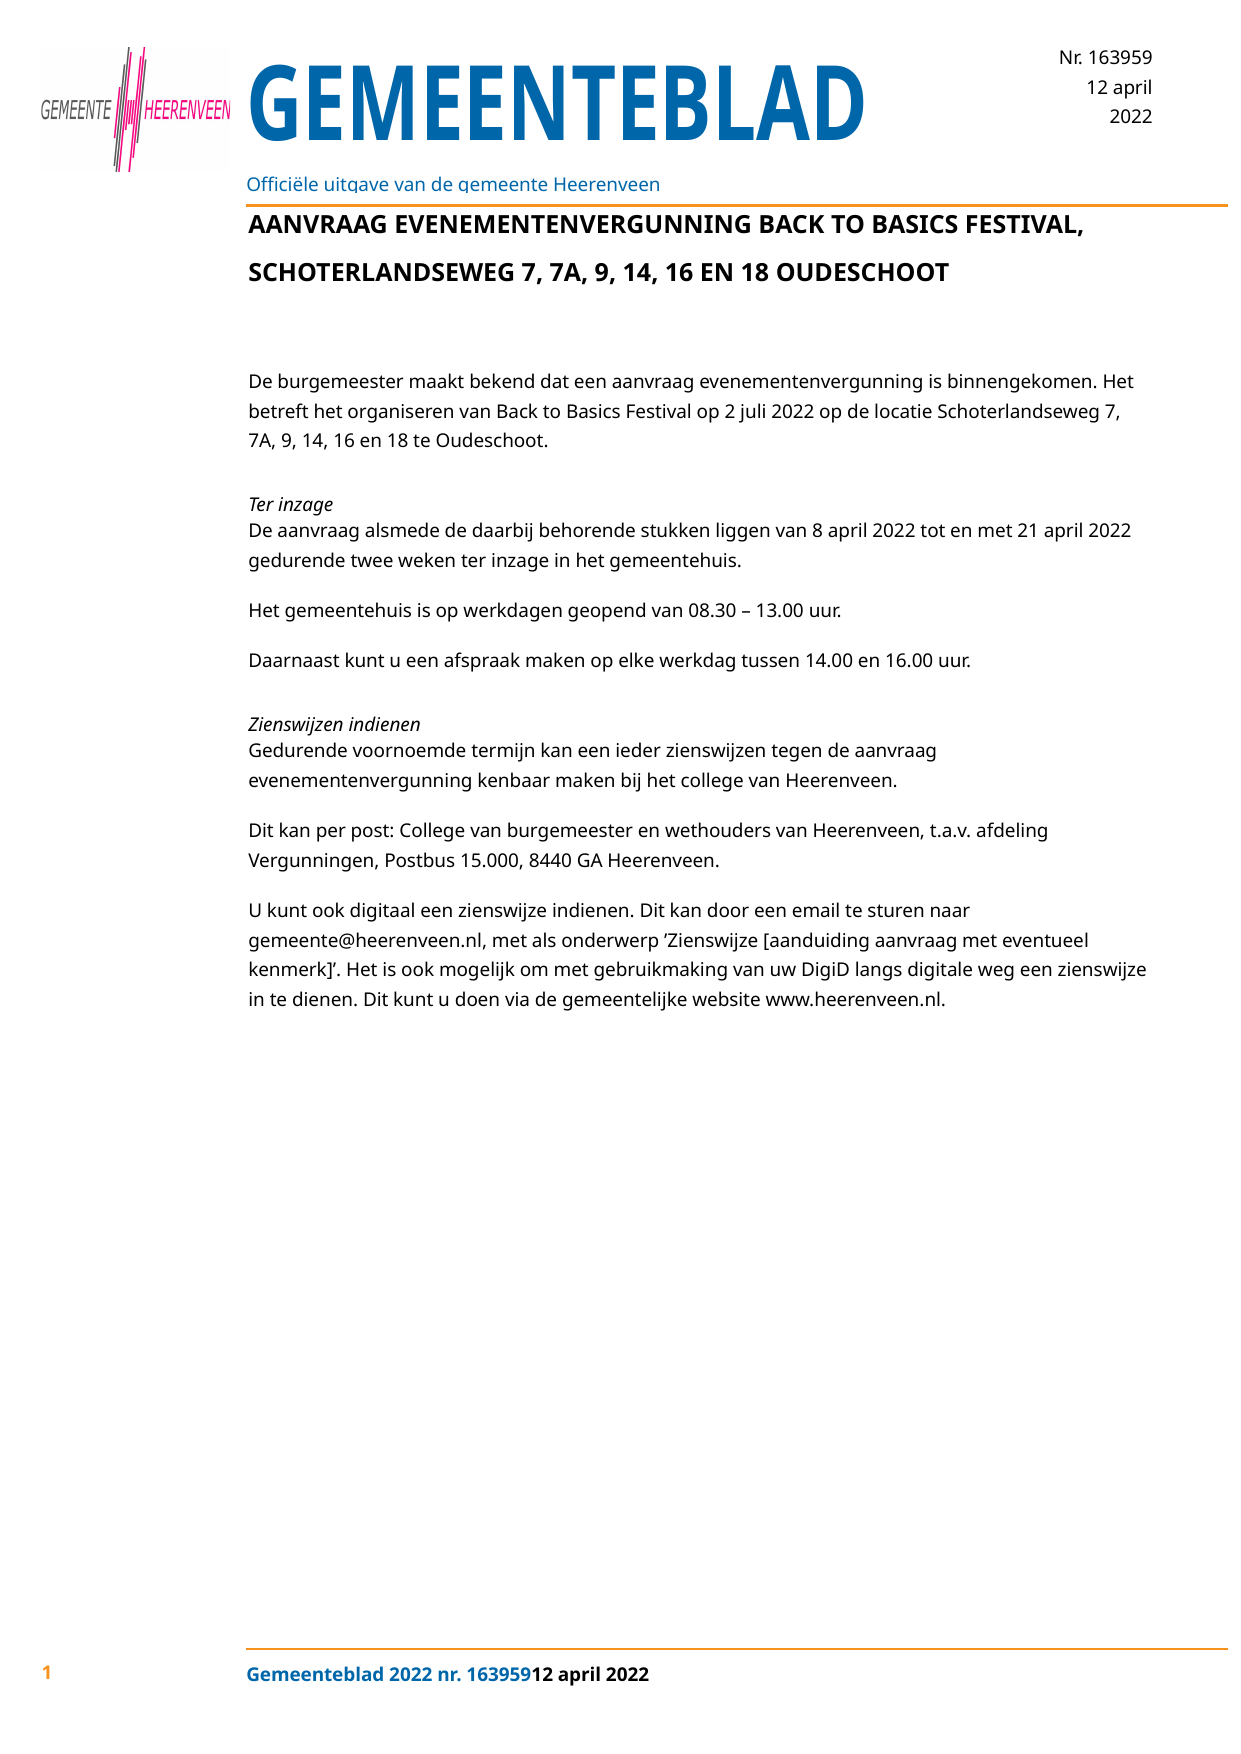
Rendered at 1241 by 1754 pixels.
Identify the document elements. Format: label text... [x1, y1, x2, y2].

text Gedurende voornoemde termijn kan een ieder zienswijzen tegen de aanvraag evenementenvergunning kenbaar maken bij het college van Heerenveen. [248, 737, 1152, 793]
text De aanvraag alsmede de daarbij behorende stukken liggen van 8 april 2022 tot en met 21 april 2022 gedurende twee weken ter inzage in het gemeentehuis. [248, 517, 1152, 572]
text AANVRAAG EVENEMENTENVERGUNNING BACK TO BASICS FESTIVAL, SCHOTERLANDSEWEG 7, 7A, 9, 14, 16 EN 18 OUDESCHOOT [248, 207, 1152, 288]
picture [41, 47, 231, 172]
text Ter inzage [248, 491, 1152, 517]
text Dit kan per post: College van burgemeester en wethouders van Heerenveen, t.a.v. afdeling Vergunningen, Postbus 15.000, 8440 GA Heerenveen. [248, 817, 1152, 873]
text U kunt ook digitaal een zienswijze indienen. Dit kan door een email te sturen naar gemeente@heerenveen.nl, met als onderwerp ’Zienswijze [aanduiding aanvraag met eventueel kenmerk]’. Het is ook mogelijk om met gebruikmaking van uw DigiD langs digitale weg een zienswijze in te dienen. Dit kunt u doen via de gemeentelijke website www.heerenveen.nl. [248, 897, 1152, 1012]
text Het gemeentehuis is op werkdagen geopend van 08.30 – 13.00 uur. [248, 597, 1152, 623]
text Daarnaast kunt u een afspraak maken op elke werkdag tussen 14.00 en 16.00 uur. [248, 648, 1152, 673]
text De burgemeester maakt bekend dat een aanvraag evenementenvergunning is binnengekomen. Het betreft het organiseren van Back to Basics Festival op 2 juli 2022 op de locatie Schoterlandseweg 7, 7A, 9, 14, 16 en 18 te Oudeschoot. [248, 368, 1152, 453]
text Zienswijzen indienen [248, 712, 1152, 737]
